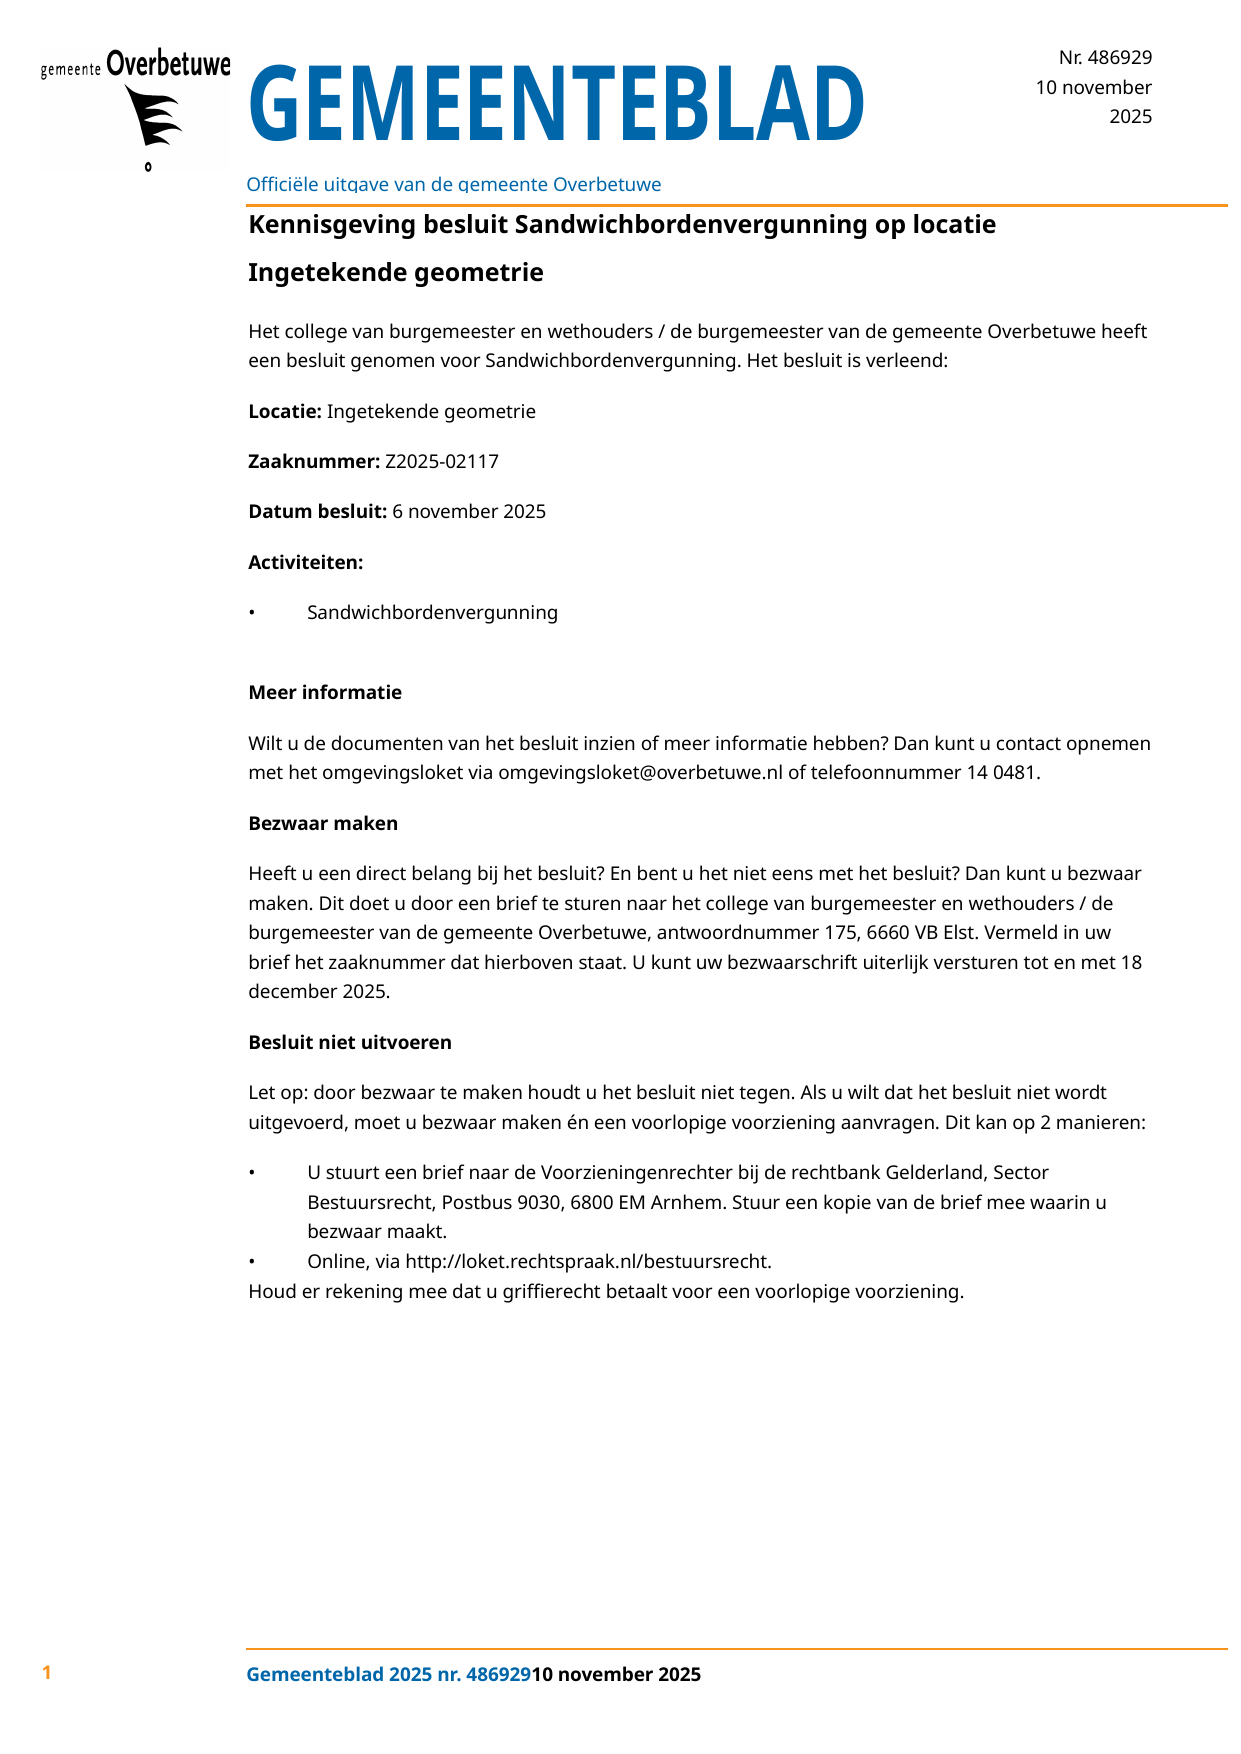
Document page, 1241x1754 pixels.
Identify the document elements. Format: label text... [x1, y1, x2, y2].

text Datum besluit: 6 november 2025 [248, 499, 1152, 524]
text Meer informatie [248, 679, 1152, 705]
list Online, via http://loket.rechtspraak.nl/bestuursrecht. [248, 1248, 1152, 1274]
list U stuurt een brief naar de Voorzieningenrechter bij de rechtbank Gelderland, Sector Bestuursrecht, Postbus 9030, 6800 EM Arnhem. Stuur een kopie van de brief mee waarin u bezwaar maakt. [248, 1159, 1152, 1244]
text Bezwaar maken [248, 810, 1152, 836]
text Zaaknummer: Z2025-02117 [248, 448, 1152, 474]
text Houd er rekening mee dat u griffierecht betaalt voor een voorlopige voorziening. [248, 1278, 1152, 1304]
text Activiteiten: [248, 549, 1152, 575]
text Het college van burgemeester en wethouders / de burgemeester van de gemeente Overbetuwe heeft een besluit genomen voor Sandwichbordenvergunning. Het besluit is verleend: [248, 318, 1152, 373]
text Let op: door bezwaar te maken houdt u het besluit niet tegen. Als u wilt dat het besluit niet wordt uitgevoerd, moet u bezwaar maken én een voorlopige voorziening aanvragen. Dit kan op 2 manieren: [248, 1079, 1152, 1135]
list Sandwichbordenvergunning [248, 599, 1152, 625]
text Locatie: Ingetekende geometrie [248, 398, 1152, 424]
text Heeft u een direct belang bij het besluit? En bent u het niet eens met het besluit? Dan kunt u bezwaar maken. Dit doet u door een brief te sturen naar het college van burgemeester en wethouders / de burgemeester van de gemeente Overbetuwe, antwoordnummer 175, 6660 VB Elst. Vermeld in uw brief het zaaknummer dat hierboven staat. U kunt uw bezwaarschrift uiterlijk versturen tot en met 18 december 2025. [248, 860, 1152, 1004]
picture [41, 47, 231, 172]
text Wilt u de documenten van het besluit inzien of meer informatie hebben? Dan kunt u contact opnemen met het omgevingsloket via omgevingsloket@overbetuwe.nl of telefoonnummer 14 0481. [248, 730, 1152, 785]
text Kennisgeving besluit Sandwichbordenvergunning op locatie Ingetekende geometrie [248, 207, 1152, 288]
text Besluit niet uitvoeren [248, 1029, 1152, 1055]
